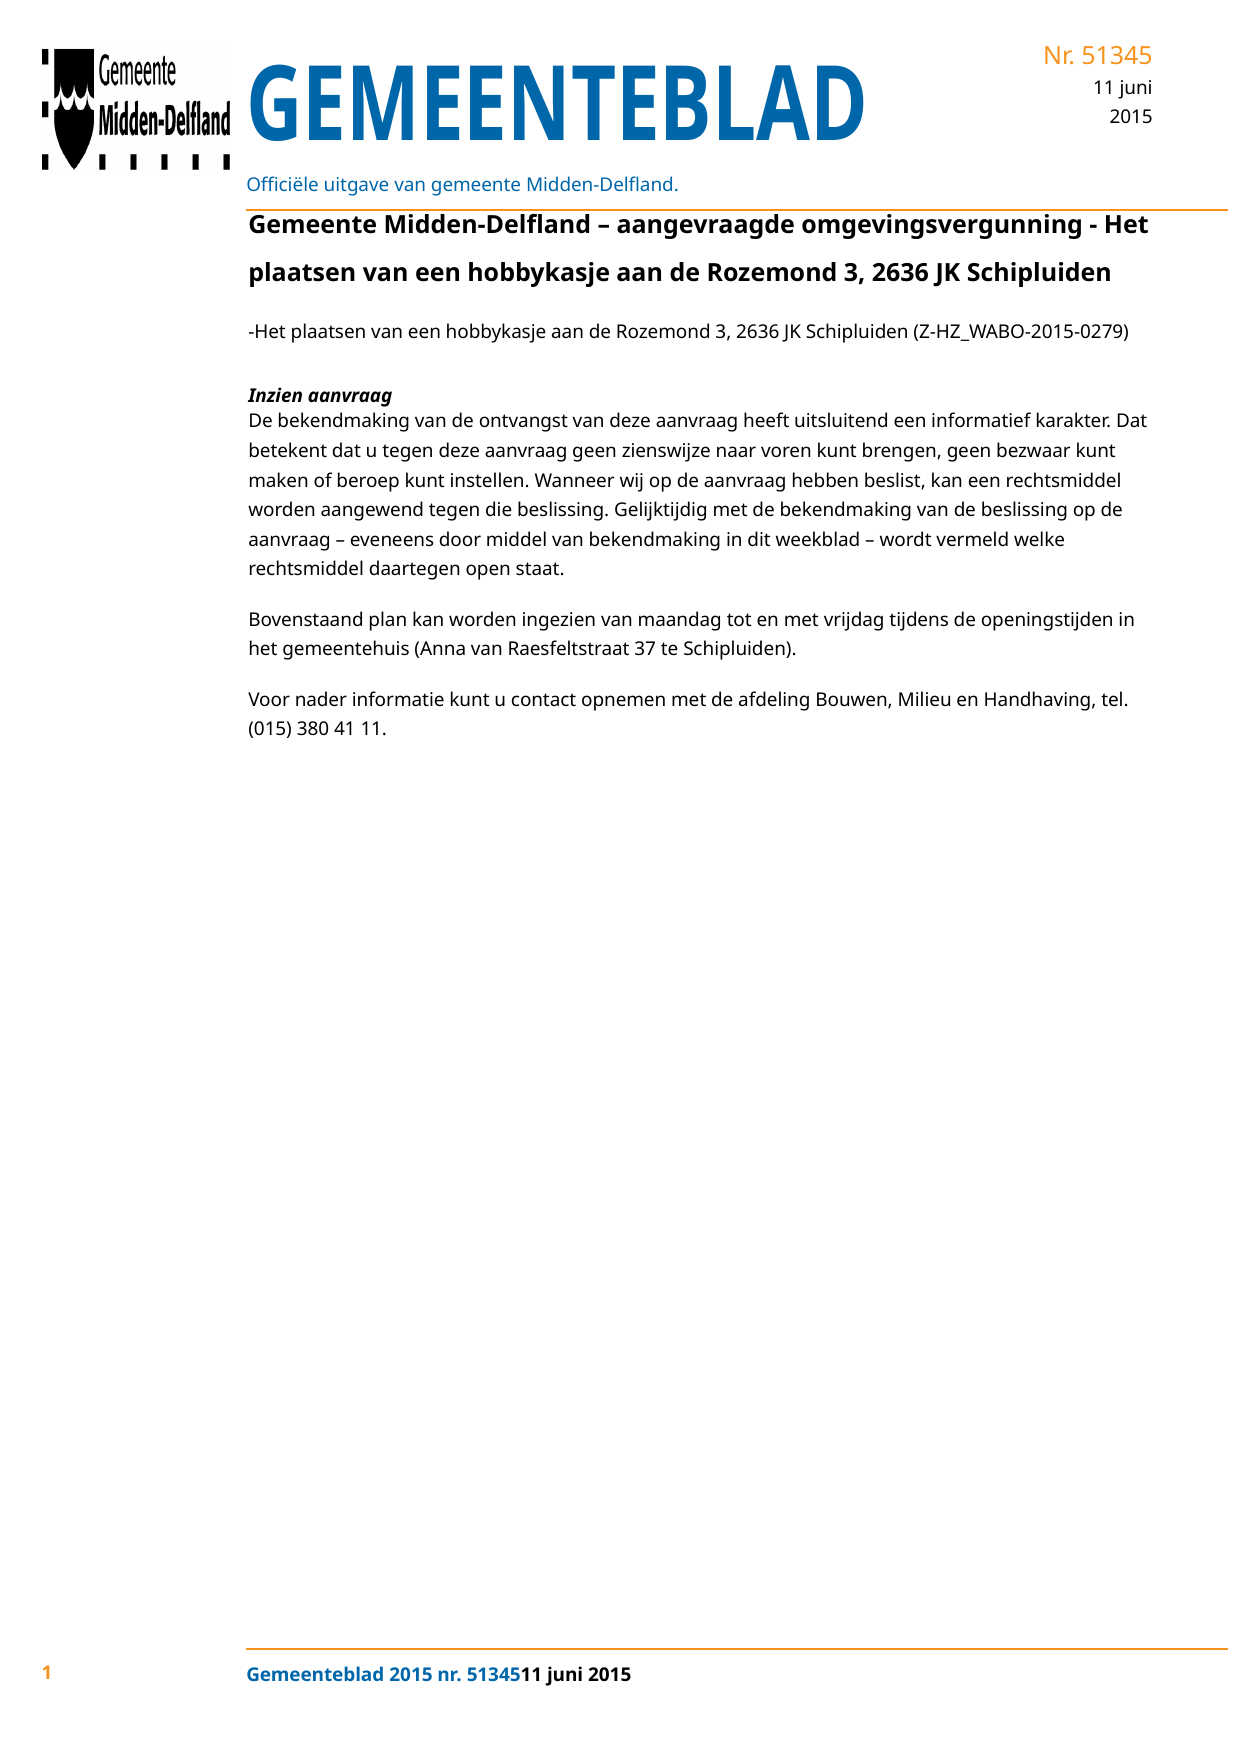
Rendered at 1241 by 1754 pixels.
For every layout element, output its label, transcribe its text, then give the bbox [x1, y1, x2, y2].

text Gemeente Midden-Delfland – aangevraagde omgevingsvergunning - Het plaatsen van een hobbykasje aan de Rozemond 3, 2636 JK Schipluiden [248, 211, 1152, 288]
text -Het plaatsen van een hobbykasje aan de Rozemond 3, 2636 JK Schipluiden (Z-HZ_WABO-2015-0279) [248, 318, 1152, 344]
text De bekendmaking van de ontvangst van deze aanvraag heeft uitsluitend een informatief karakter. Dat betekent dat u tegen deze aanvraag geen zienswijze naar voren kunt brengen, geen bezwaar kunt maken of beroep kunt instellen. Wanneer wij op de aanvraag hebben beslist, kan een rechtsmiddel worden aangewend tegen die beslissing. Gelijktijdig met de bekendmaking van de beslissing op de aanvraag – eveneens door middel van bekendmaking in dit weekblad – wordt vermeld welke rechtsmiddel daartegen open staat. [248, 408, 1152, 581]
text Voor nader informatie kunt u contact opnemen met de afdeling Bouwen, Milieu en Handhaving, tel. (015) 380 41 11. [248, 686, 1152, 741]
text Inzien aanvraag [248, 382, 1152, 408]
text Bovenstaand plan kan worden ingezien van maandag tot en met vrijdag tijdens de openingstijden in het gemeentehuis (Anna van Raesfeltstraat 37 te Schipluiden). [248, 606, 1152, 661]
picture [41, 47, 231, 172]
